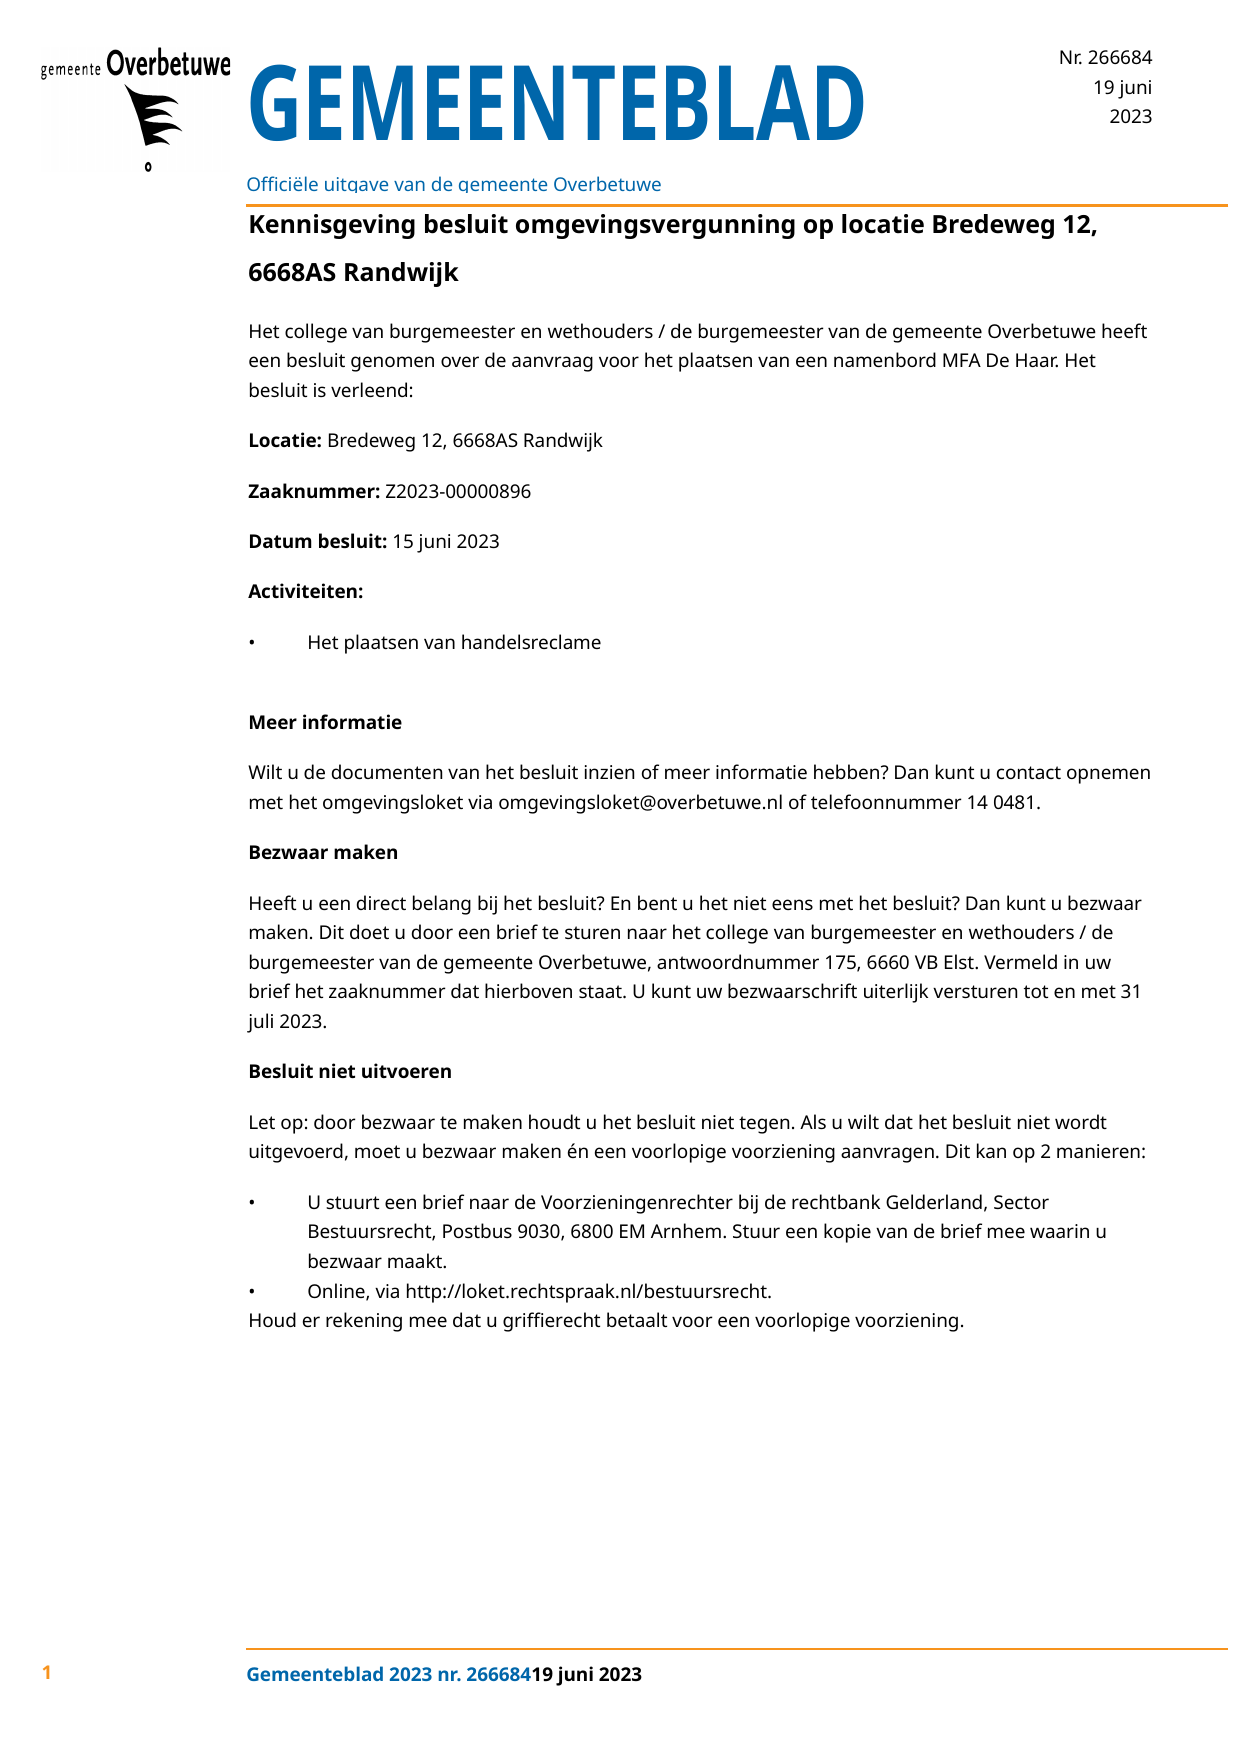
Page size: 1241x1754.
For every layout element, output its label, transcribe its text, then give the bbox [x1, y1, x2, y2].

text Heeft u een direct belang bij het besluit? En bent u het niet eens met het besluit? Dan kunt u bezwaar maken. Dit doet u door een brief te sturen naar het college van burgemeester en wethouders / de burgemeester van de gemeente Overbetuwe, antwoordnummer 175, 6660 VB Elst. Vermeld in uw brief het zaaknummer dat hierboven staat. U kunt uw bezwaarschrift uiterlijk versturen tot en met 31 juli 2023. [248, 890, 1152, 1034]
picture [41, 47, 231, 172]
text Het college van burgemeester en wethouders / de burgemeester van de gemeente Overbetuwe heeft een besluit genomen over de aanvraag voor het plaatsen van een namenbord MFA De Haar. Het besluit is verleend: [248, 318, 1152, 403]
text Wilt u de documenten van het besluit inzien of meer informatie hebben? Dan kunt u contact opnemen met het omgevingsloket via omgevingsloket@overbetuwe.nl of telefoonnummer 14 0481. [248, 759, 1152, 815]
text Zaaknummer: Z2023-00000896 [248, 478, 1152, 504]
text Kennisgeving besluit omgevingsvergunning op locatie Bredeweg 12, 6668AS Randwijk [248, 207, 1152, 288]
list Online, via http://loket.rechtspraak.nl/bestuursrecht. [248, 1278, 1152, 1304]
text Activiteiten: [248, 579, 1152, 604]
list Het plaatsen van handelsreclame [248, 629, 1152, 655]
text Meer informatie [248, 709, 1152, 735]
text Bezwaar maken [248, 839, 1152, 865]
text Locatie: Bredeweg 12, 6668AS Randwijk [248, 427, 1152, 453]
text Let op: door bezwaar te maken houdt u het besluit niet tegen. Als u wilt dat het besluit niet wordt uitgevoerd, moet u bezwaar maken én een voorlopige voorziening aanvragen. Dit kan op 2 manieren: [248, 1109, 1152, 1164]
text Besluit niet uitvoeren [248, 1059, 1152, 1084]
text Houd er rekening mee dat u griffierecht betaalt voor een voorlopige voorziening. [248, 1307, 1152, 1333]
text Datum besluit: 15 juni 2023 [248, 528, 1152, 554]
list U stuurt een brief naar de Voorzieningenrechter bij de rechtbank Gelderland, Sector Bestuursrecht, Postbus 9030, 6800 EM Arnhem. Stuur een kopie van de brief mee waarin u bezwaar maakt. [248, 1189, 1152, 1274]
